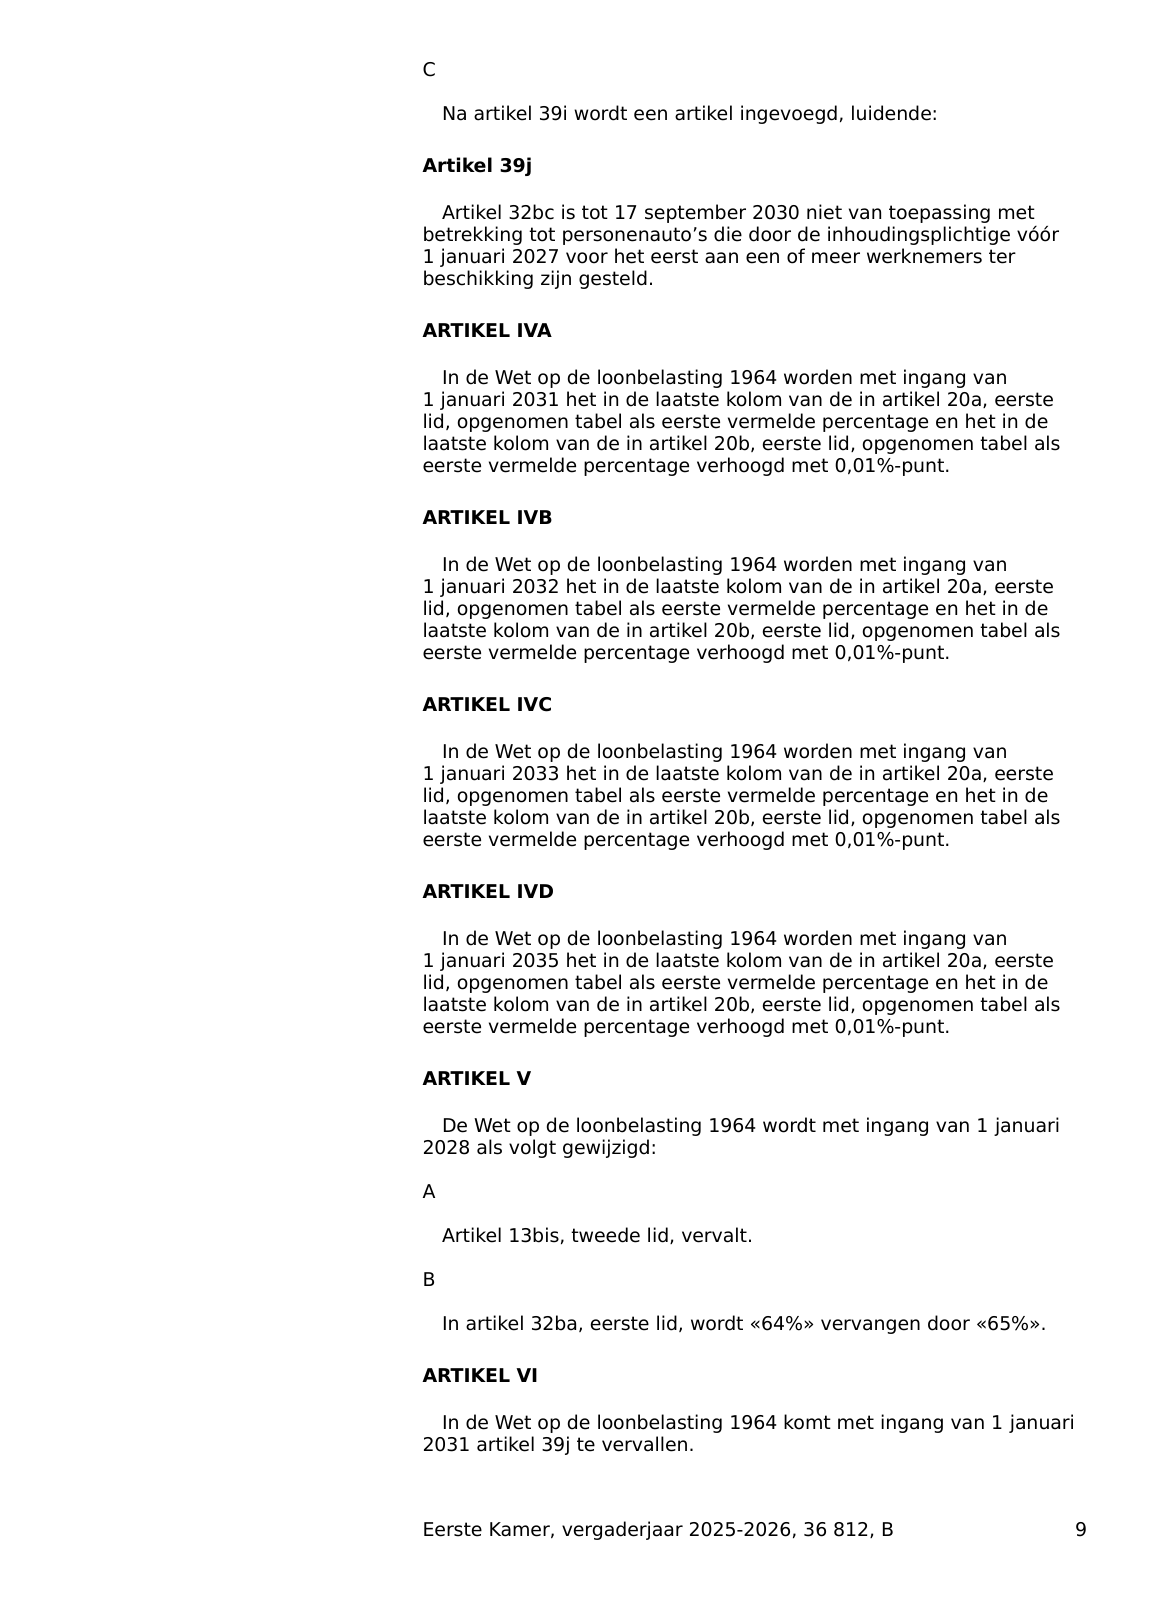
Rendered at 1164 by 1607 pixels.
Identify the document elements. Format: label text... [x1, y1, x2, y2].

text In de Wet op de loonbelasting 1964 worden met ingang van 1 januari 2035 het in de laatste kolom van de in artikel 20a, eerste lid, opgenomen tabel als eerste vermelde percentage en het in de laatste kolom van de in artikel 20b, eerste lid, opgenomen tabel als eerste vermelde percentage verhoogd met 0,01%-punt. [422, 928, 1087, 1038]
text C [422, 59, 1087, 81]
subtitle Artikel 39j [422, 155, 1087, 177]
text Artikel 13bis, tweede lid, vervalt. [422, 1225, 1087, 1247]
subtitle ARTIKEL IVA [422, 320, 1087, 342]
subtitle ARTIKEL IVC [422, 694, 1087, 716]
subtitle ARTIKEL IVB [422, 507, 1087, 529]
subtitle ARTIKEL IVD [422, 881, 1087, 903]
text In de Wet op de loonbelasting 1964 worden met ingang van 1 januari 2032 het in de laatste kolom van de in artikel 20a, eerste lid, opgenomen tabel als eerste vermelde percentage en het in de laatste kolom van de in artikel 20b, eerste lid, opgenomen tabel als eerste vermelde percentage verhoogd met 0,01%-punt. [422, 554, 1087, 664]
subtitle ARTIKEL V [422, 1068, 1087, 1089]
subtitle ARTIKEL VI [422, 1365, 1087, 1387]
text A [422, 1181, 1087, 1203]
text In de Wet op de loonbelasting 1964 worden met ingang van 1 januari 2031 het in de laatste kolom van de in artikel 20a, eerste lid, opgenomen tabel als eerste vermelde percentage en het in de laatste kolom van de in artikel 20b, eerste lid, opgenomen tabel als eerste vermelde percentage verhoogd met 0,01%-punt. [422, 367, 1087, 477]
text Na artikel 39i wordt een artikel ingevoegd, luidende: [422, 103, 1087, 125]
text In de Wet op de loonbelasting 1964 worden met ingang van 1 januari 2033 het in de laatste kolom van de in artikel 20a, eerste lid, opgenomen tabel als eerste vermelde percentage en het in de laatste kolom van de in artikel 20b, eerste lid, opgenomen tabel als eerste vermelde percentage verhoogd met 0,01%-punt. [422, 741, 1087, 851]
text De Wet op de loonbelasting 1964 wordt met ingang van 1 januari 2028 als volgt gewijzigd: [422, 1114, 1087, 1158]
text Artikel 32bc is tot 17 september 2030 niet van toepassing met betrekking tot personenauto’s die door de inhoudingsplichtige vóór 1 januari 2027 voor het eerst aan een of meer werknemers ter beschikking zijn gesteld. [422, 202, 1087, 290]
text In artikel 32ba, eerste lid, wordt «64%» vervangen door «65%». [422, 1313, 1087, 1335]
text In de Wet op de loonbelasting 1964 komt met ingang van 1 januari 2031 artikel 39j te vervallen. [422, 1412, 1087, 1456]
text B [422, 1269, 1087, 1291]
